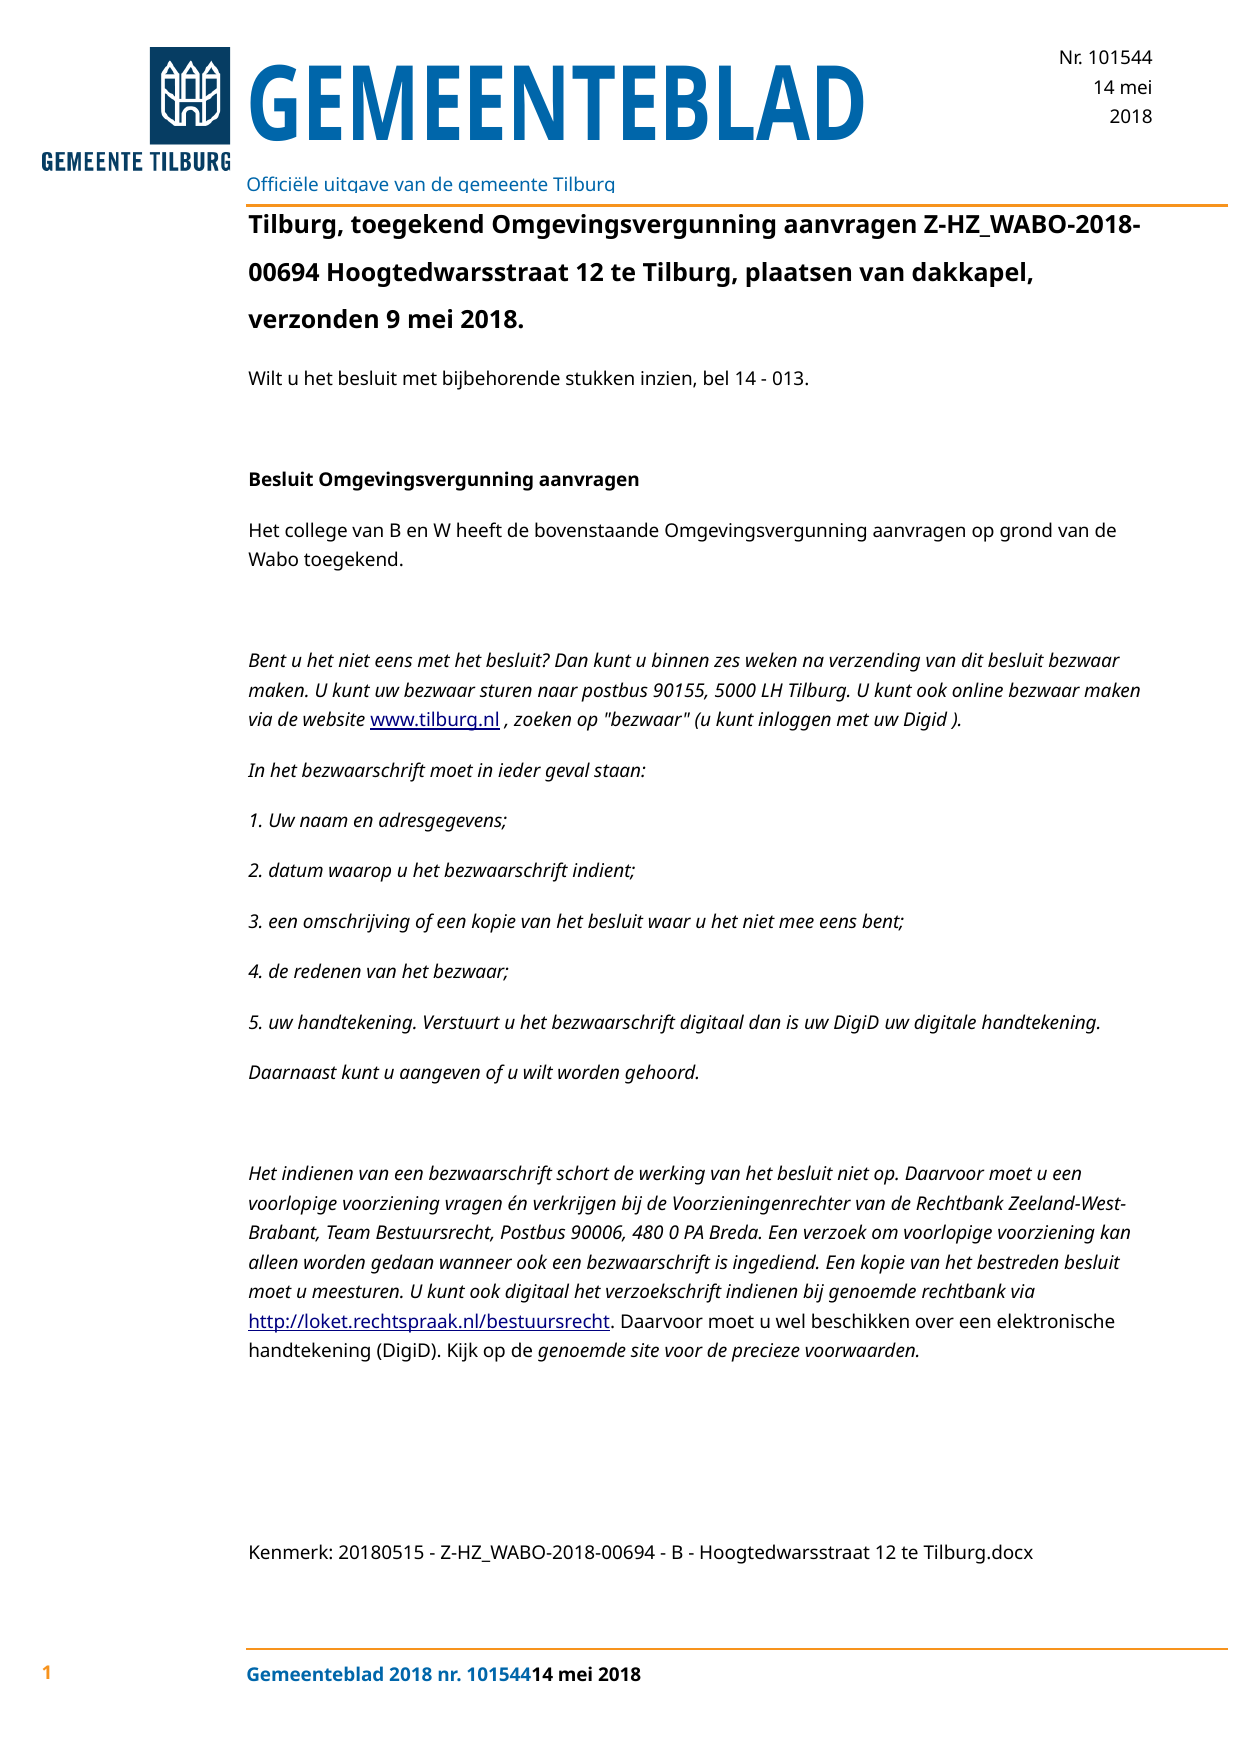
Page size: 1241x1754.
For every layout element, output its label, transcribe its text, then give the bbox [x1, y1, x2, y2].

text In het bezwaarschrift moet in ieder geval staan: [248, 757, 1152, 782]
text Het indienen van een bezwaarschrift schort de werking van het besluit niet op. Daarvoor moet u een voorlopige voorziening vragen én verkrijgen bij de Voorzieningenrechter van de Rechtbank Zeeland-West-Brabant, Team Bestuursrecht, Postbus 90006, 480 0 PA Breda. Een verzoek om voorlopige voorziening kan alleen worden gedaan wanneer ook een bezwaarschrift is ingediend. Een kopie van het bestreden besluit moet u meesturen. U kunt ook digitaal het verzoekschrift indienen bij genoemde rechtbank via http://loket.rechtspraak.nl/bestuursrecht. Daarvoor moet u wel beschikken over een elektronische handtekening (DigiD). Kijk op de genoemde site voor de precieze voorwaarden. [248, 1160, 1152, 1363]
text Bent u het niet eens met het besluit? Dan kunt u binnen zes weken na verzending van dit besluit bezwaar maken. U kunt uw bezwaar sturen naar postbus 90155, 5000 LH Tilburg. U kunt ook online bezwaar maken via de website www.tilburg.nl , zoeken op "bezwaar" (u kunt inloggen met uw Digid ). [248, 647, 1152, 732]
text Het college van B en W heeft de bovenstaande Omgevingsvergunning aanvragen op grond van de Wabo toegekend. [248, 517, 1152, 572]
text 3. een omschrijving of een kopie van het besluit waar u het niet mee eens bent; [248, 908, 1152, 934]
text 2. datum waarop u het bezwaarschrift indient; [248, 858, 1152, 883]
text 5. uw handtekening. Verstuurt u het bezwaarschrift digitaal dan is uw DigiD uw digitale handtekening. [248, 1009, 1152, 1034]
text Besluit Omgevingsvergunning aanvragen [248, 466, 1152, 492]
text 4. de redenen van het bezwaar; [248, 958, 1152, 984]
text Wilt u het besluit met bijbehorende stukken inzien, bel 14 - 013. [248, 366, 1152, 391]
text Daarnaast kunt u aangeven of u wilt worden gehoord. [248, 1059, 1152, 1085]
text Kenmerk: 20180515 - Z-HZ_WABO-2018-00694 - B - Hoogtedwarsstraat 12 te Tilburg.docx [248, 1539, 1152, 1565]
picture [41, 47, 231, 172]
text Tilburg, toegekend Omgevingsvergunning aanvragen Z-HZ_WABO-2018-00694 Hoogtedwarsstraat 12 te Tilburg, plaatsen van dakkapel, verzonden 9 mei 2018. [248, 207, 1152, 336]
text 1. Uw naam en adresgegevens; [248, 807, 1152, 833]
